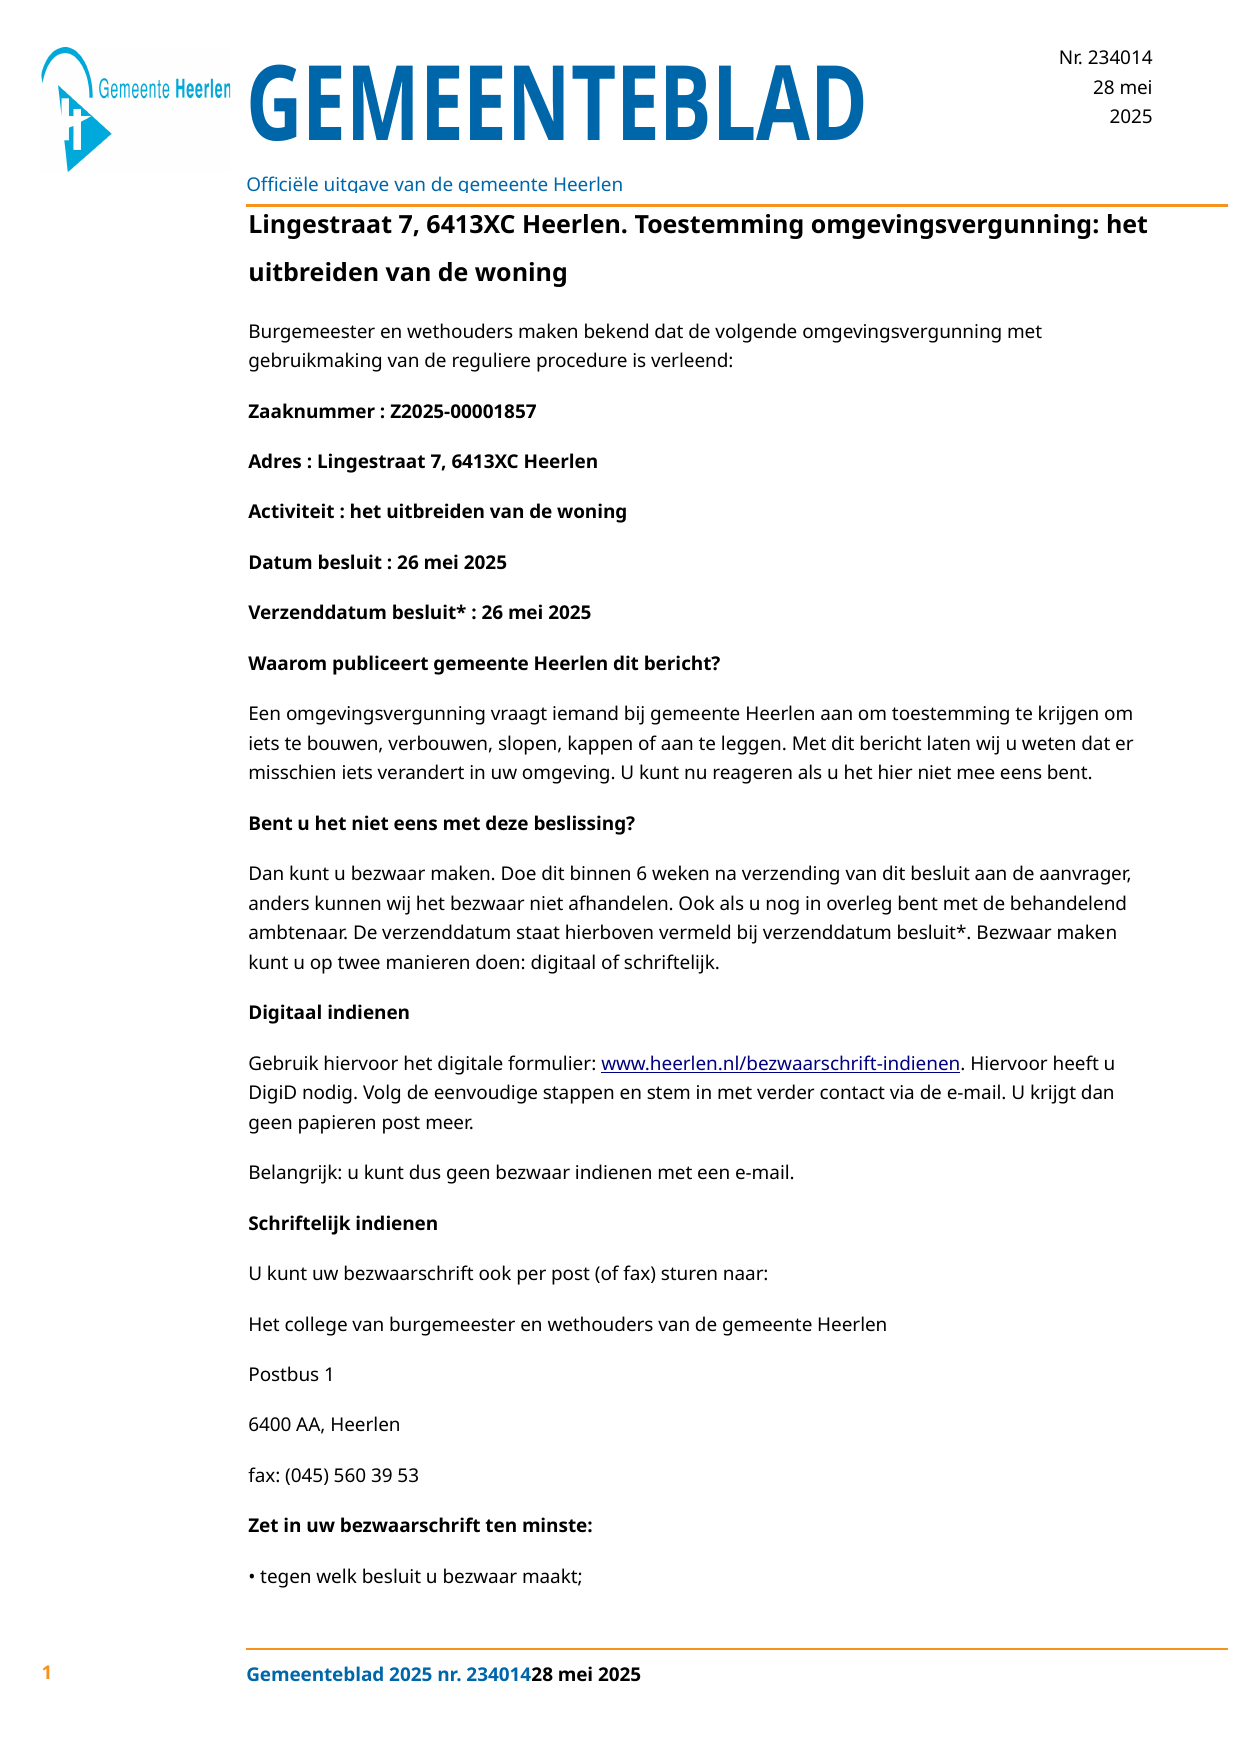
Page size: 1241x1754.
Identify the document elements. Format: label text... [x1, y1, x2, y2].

text 6400 AA, Heerlen [248, 1412, 1152, 1437]
text Dan kunt u bezwaar maken. Doe dit binnen 6 weken na verzending van dit besluit aan de aanvrager, anders kunnen wij het bezwaar niet afhandelen. Ook als u nog in overleg bent met de behandelend ambtenaar. De verzenddatum staat hierboven vermeld bij verzenddatum besluit*. Bezwaar maken kunt u op twee manieren doen: digitaal of schriftelijk. [248, 860, 1152, 975]
text Belangrijk: u kunt dus geen bezwaar indienen met een e-mail. [248, 1159, 1152, 1185]
text Het college van burgemeester en wethouders van de gemeente Heerlen [248, 1311, 1152, 1337]
text Bent u het niet eens met deze beslissing? [248, 810, 1152, 836]
text Activiteit : het uitbreiden van de woning [248, 499, 1152, 524]
text U kunt uw bezwaarschrift ook per post (of fax) sturen naar: [248, 1260, 1152, 1286]
text Datum besluit : 26 mei 2025 [248, 549, 1152, 575]
text Burgemeester en wethouders maken bekend dat de volgende omgevingsvergunning met gebruikmaking van de reguliere procedure is verleend: [248, 318, 1152, 373]
text Schriftelijk indienen [248, 1210, 1152, 1236]
text Gebruik hiervoor het digitale formulier: www.heerlen.nl/bezwaarschrift-indienen. Hiervoor heeft u DigiD nodig. Volg de eenvoudige stappen en stem in met verder contact via de e-mail. U krijgt dan geen papieren post meer. [248, 1050, 1152, 1135]
picture [41, 47, 231, 172]
text Een omgevingsvergunning vraagt iemand bij gemeente Heerlen aan om toestemming te krijgen om iets te bouwen, verbouwen, slopen, kappen of aan te leggen. Met dit bericht laten wij u weten dat er misschien iets verandert in uw omgeving. U kunt nu reageren als u het hier niet mee eens bent. [248, 700, 1152, 785]
text Waarom publiceert gemeente Heerlen dit bericht? [248, 650, 1152, 676]
text Zet in uw bezwaarschrift ten minste: [248, 1512, 1152, 1538]
text Verzenddatum besluit* : 26 mei 2025 [248, 599, 1152, 625]
text Lingestraat 7, 6413XC Heerlen. Toestemming omgevingsvergunning: het uitbreiden van de woning [248, 207, 1152, 288]
text fax: (045) 560 39 53 [248, 1462, 1152, 1488]
text • tegen welk besluit u bezwaar maakt; [248, 1563, 1152, 1589]
text Postbus 1 [248, 1361, 1152, 1387]
text Zaaknummer : Z2025-00001857 [248, 398, 1152, 424]
text Digitaal indienen [248, 999, 1152, 1025]
picture [41, 47, 59, 70]
text Adres : Lingestraat 7, 6413XC Heerlen [248, 448, 1152, 474]
